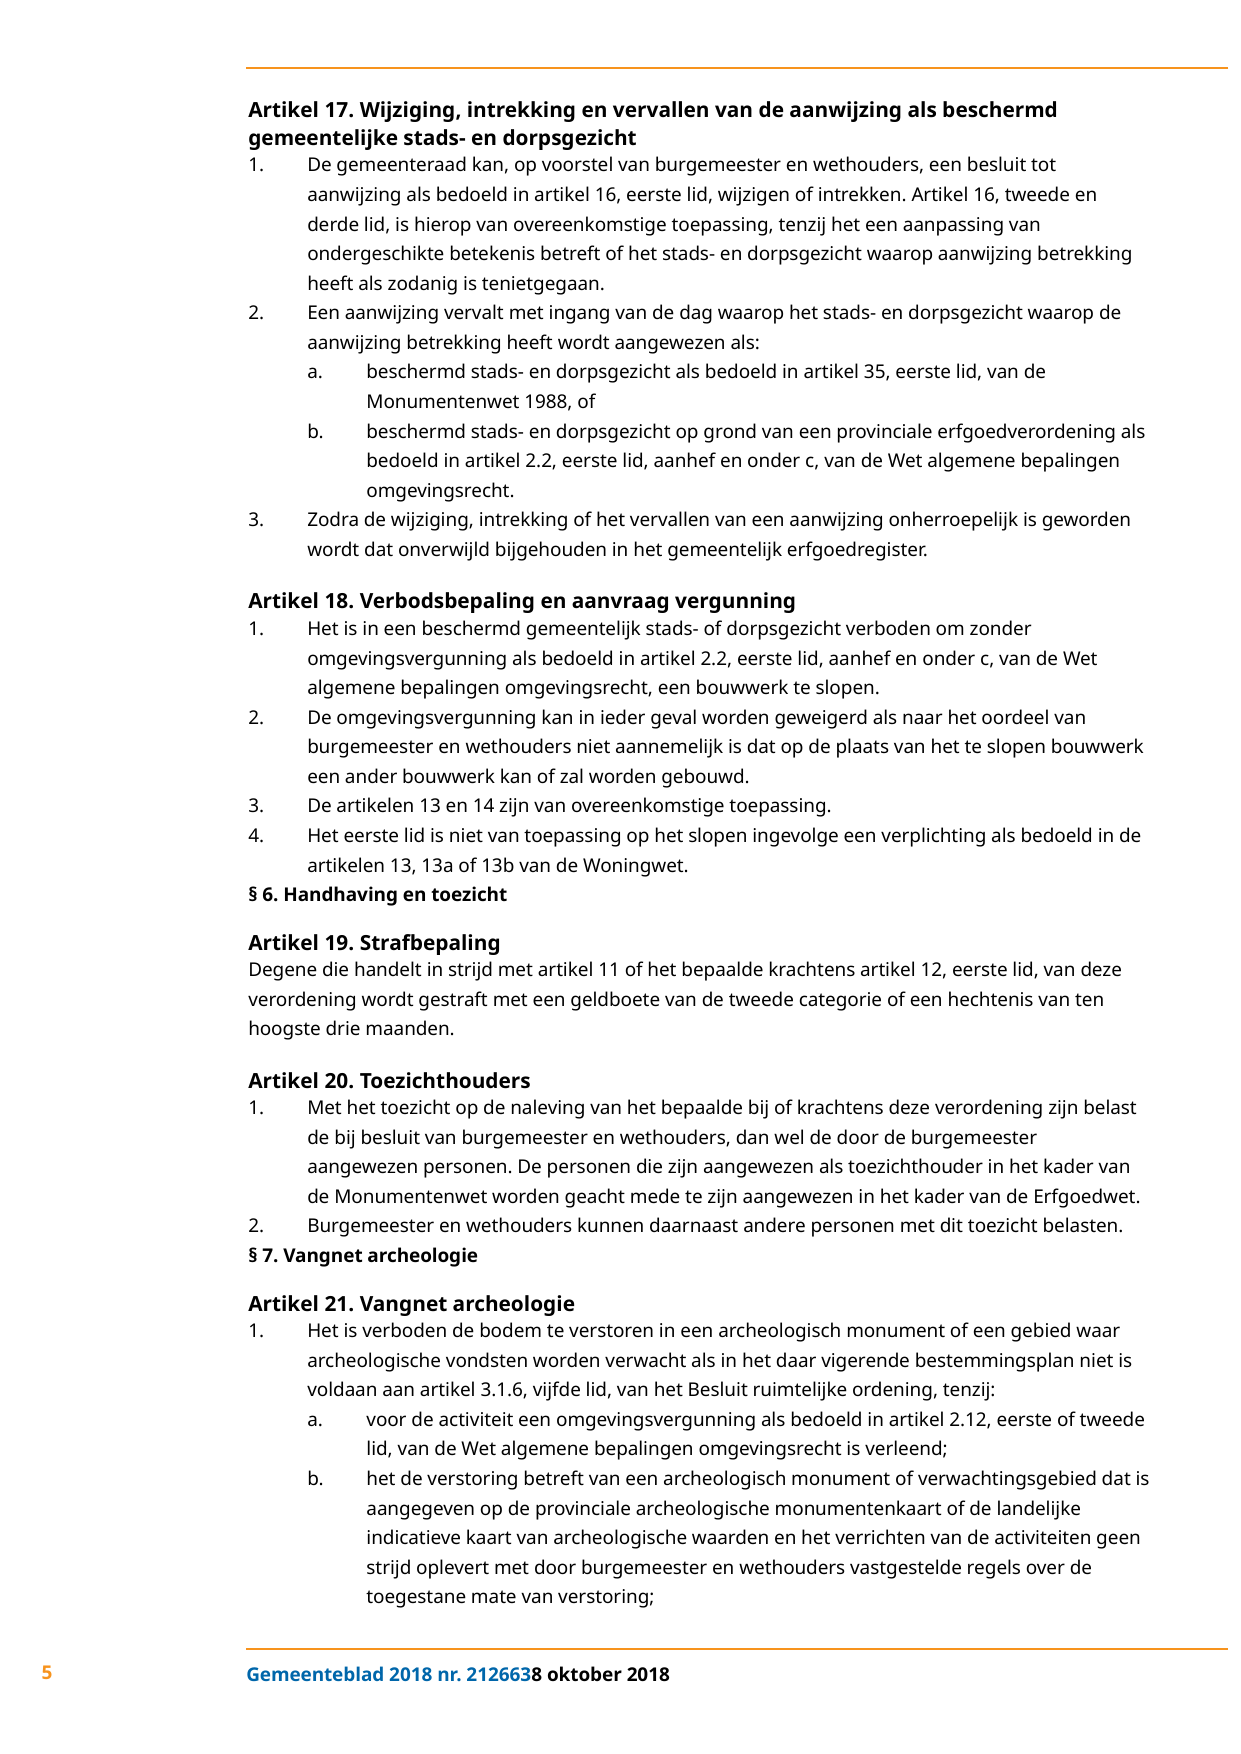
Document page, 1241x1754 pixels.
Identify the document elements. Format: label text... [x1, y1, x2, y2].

list Een aanwijzing vervalt met ingang van de dag waarop het stads- en dorpsgezicht waarop de aanwijzing betrekking heeft wordt aangewezen als: [248, 299, 1152, 355]
list het de verstoring betreft van een archeologisch monument of verwachtingsgebied dat is aangegeven op de provinciale archeologische monumentenkaart of de landelijke indicatieve kaart van archeologische waarden en het verrichten van de activiteiten geen strijd oplevert met door burgemeester en wethouders vastgestelde regels over de toegestane mate van verstoring; [307, 1465, 1152, 1609]
list De gemeenteraad kan, op voorstel van burgemeester en wethouders, een besluit tot aanwijzing als bedoeld in artikel 16, eerste lid, wijzigen of intrekken. Artikel 16, tweede en derde lid, is hierop van overeenkomstige toepassing, tenzij het een aanpassing van ondergeschikte betekenis betreft of het stads- en dorpsgezicht waarop aanwijzing betrekking heeft als zodanig is tenietgegaan. [248, 152, 1152, 296]
list Het is verboden de bodem te verstoren in een archeologisch monument of een gebied waar archeologische vondsten worden verwacht als in het daar vigerende bestemmingsplan niet is voldaan aan artikel 3.1.6, vijfde lid, van het Besluit ruimtelijke ordening, tenzij: [248, 1317, 1152, 1402]
text Artikel 18. Verbodsbepaling en aanvraag vergunning [248, 587, 1152, 615]
list Met het toezicht op de naleving van het bepaalde bij of krachtens deze verordening zijn belast de bij besluit van burgemeester en wethouders, dan wel de door de burgemeester aangewezen personen. De personen die zijn aangewezen als toezichthouder in het kader van de Monumentenwet worden geacht mede te zijn aangewezen in het kader van de Erfgoedwet. [248, 1094, 1152, 1209]
text Artikel 19. Strafbepaling [248, 928, 1152, 956]
text Artikel 17. Wijziging, intrekking en vervallen van de aanwijzing als beschermd gemeentelijke stads- en dorpsgezicht [248, 95, 1152, 152]
list De omgevingsvergunning kan in ieder geval worden geweigerd als naar het oordeel van burgemeester en wethouders niet aannemelijk is dat op de plaats van het te slopen bouwwerk een ander bouwwerk kan of zal worden gebouwd. [248, 704, 1152, 789]
list voor de activiteit een omgevingsvergunning als bedoeld in artikel 2.12, eerste of tweede lid, van de Wet algemene bepalingen omgevingsrecht is verleend; [307, 1406, 1152, 1461]
list Het eerste lid is niet van toepassing op het slopen ingevolge een verplichting als bedoeld in de artikelen 13, 13a of 13b van de Woningwet. [248, 822, 1152, 877]
list beschermd stads- en dorpsgezicht op grond van een provinciale erfgoedverordening als bedoeld in artikel 2.2, eerste lid, aanhef en onder c, van de Wet algemene bepalingen omgevingsrecht. [307, 418, 1152, 503]
text Artikel 21. Vangnet archeologie [248, 1289, 1152, 1317]
text Artikel 20. Toezichthouders [248, 1066, 1152, 1094]
text § 6. Handhaving en toezicht [248, 881, 1152, 907]
list De artikelen 13 en 14 zijn van overeenkomstige toepassing. [248, 793, 1152, 818]
text Degene die handelt in strijd met artikel 11 of het bepaalde krachtens artikel 12, eerste lid, van deze verordening wordt gestraft met een geldboete van de tweede categorie of een hechtenis van ten hoogste drie maanden. [248, 956, 1152, 1041]
list Het is in een beschermd gemeentelijk stads- of dorpsgezicht verboden om zonder omgevingsvergunning als bedoeld in artikel 2.2, eerste lid, aanhef en onder c, van de Wet algemene bepalingen omgevingsrecht, een bouwwerk te slopen. [248, 615, 1152, 700]
list Burgemeester en wethouders kunnen daarnaast andere personen met dit toezicht belasten. [248, 1213, 1152, 1238]
list Zodra de wijziging, intrekking of het vervallen van een aanwijzing onherroepelijk is geworden wordt dat onverwijld bijgehouden in het gemeentelijk erfgoedregister. [248, 507, 1152, 562]
text § 7. Vangnet archeologie [248, 1242, 1152, 1268]
list beschermd stads- en dorpsgezicht als bedoeld in artikel 35, eerste lid, van de Monumentenwet 1988, of [307, 359, 1152, 414]
picture [41, 47, 231, 172]
